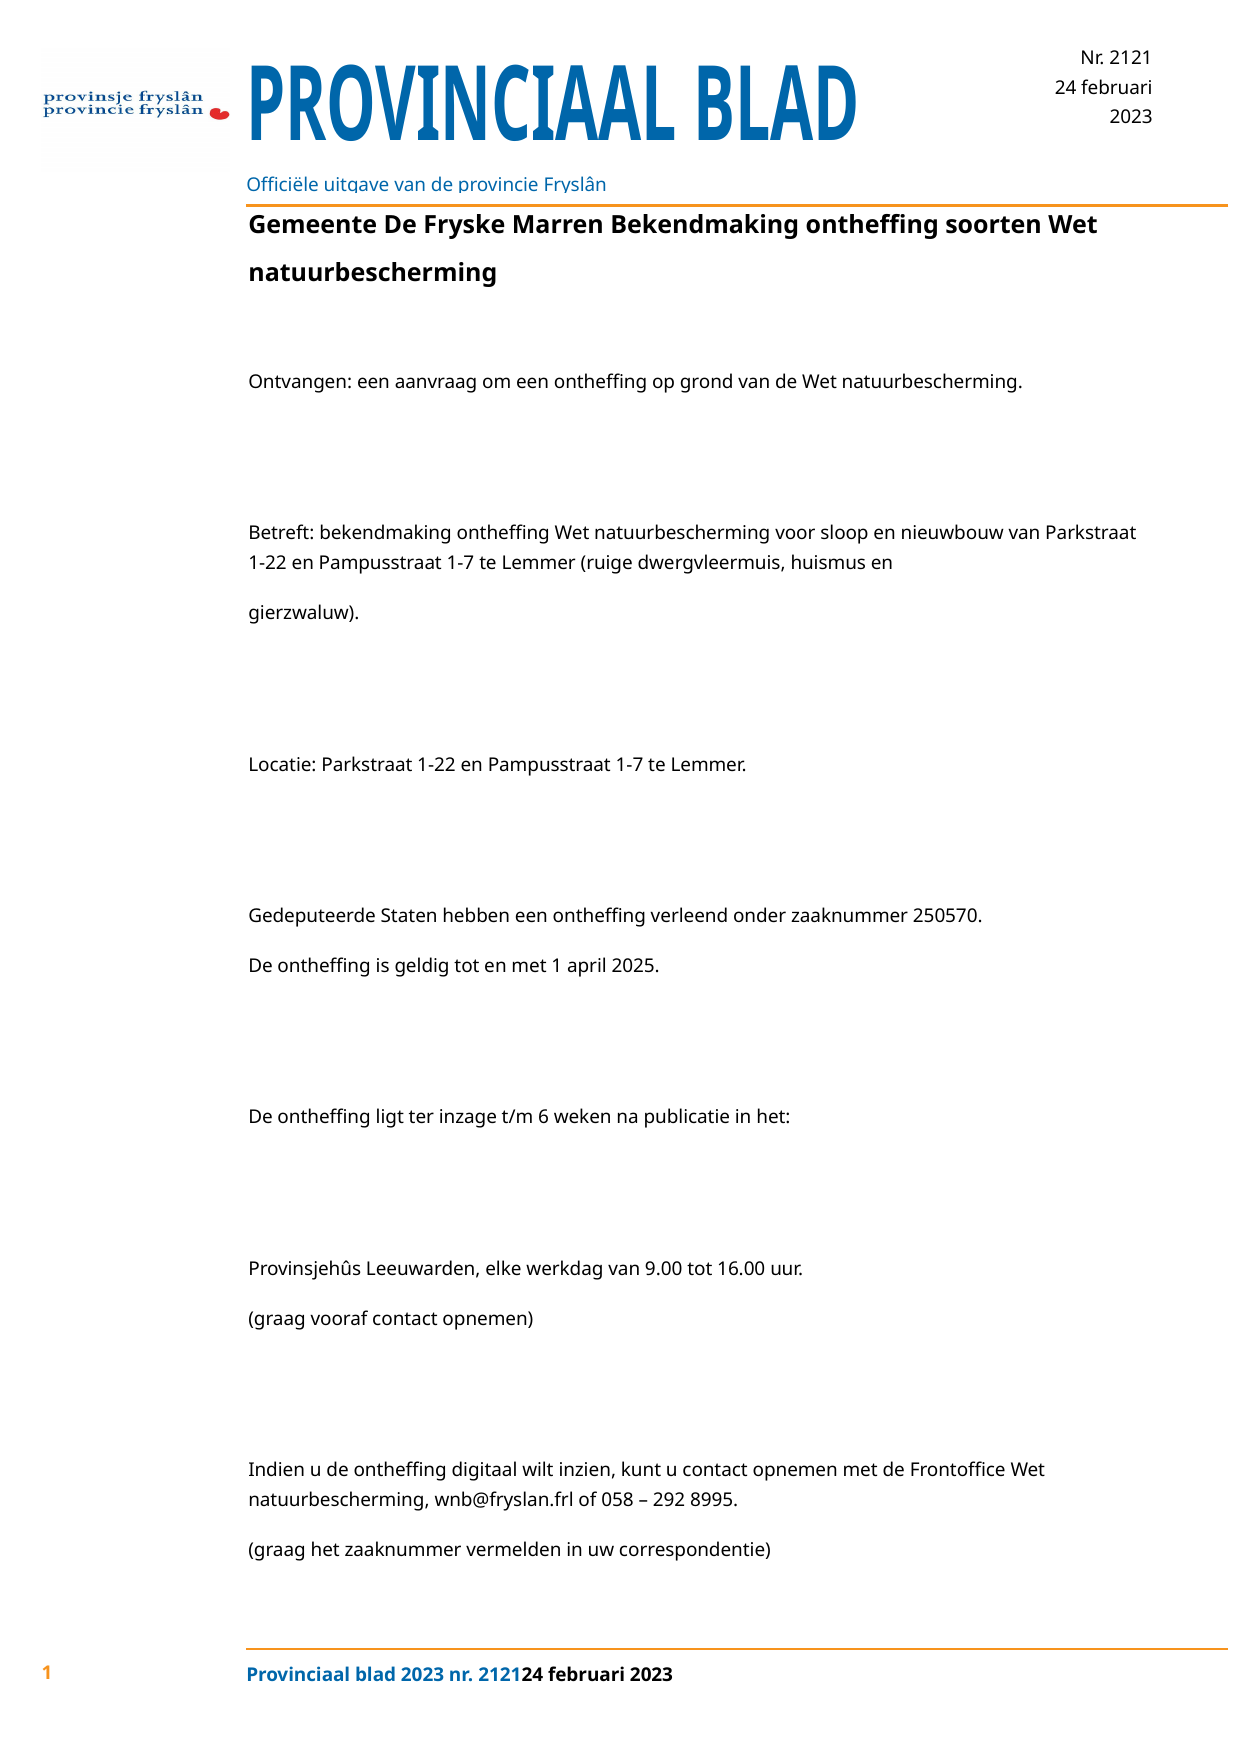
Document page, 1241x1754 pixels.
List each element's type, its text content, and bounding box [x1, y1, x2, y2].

text Indien u de ontheffing digitaal wilt inzien, kunt u contact opnemen met de Frontoffice Wet natuurbescherming, wnb@fryslan.frl of 058 – 292 8995. [248, 1457, 1152, 1512]
text Provinsjehûs Leeuwarden, elke werkdag van 9.00 tot 16.00 uur. [248, 1255, 1152, 1281]
picture [41, 47, 231, 172]
text Locatie: Parkstraat 1-22 en Pampusstraat 1-7 te Lemmer. [248, 751, 1152, 777]
text (graag vooraf contact opnemen) [248, 1305, 1152, 1331]
text Gemeente De Fryske Marren Bekendmaking ontheffing soorten Wet natuurbescherming [248, 207, 1152, 288]
text Ontvangen: een aanvraag om een ontheffing op grond van de Wet natuurbescherming. [248, 368, 1152, 394]
text Betreft: bekendmaking ontheffing Wet natuurbescherming voor sloop en nieuwbouw van Parkstraat 1-22 en Pampusstraat 1-7 te Lemmer (ruige dwergvleermuis, huismus en [248, 519, 1152, 575]
text De ontheffing is geldig tot en met 1 april 2025. [248, 952, 1152, 978]
text gierzwaluw). [248, 599, 1152, 625]
text (graag het zaaknummer vermelden in uw correspondentie) [248, 1537, 1152, 1562]
text De ontheffing ligt ter inzage t/m 6 weken na publicatie in het: [248, 1104, 1152, 1129]
text Gedeputeerde Staten hebben een ontheffing verleend onder zaaknummer 250570. [248, 902, 1152, 928]
